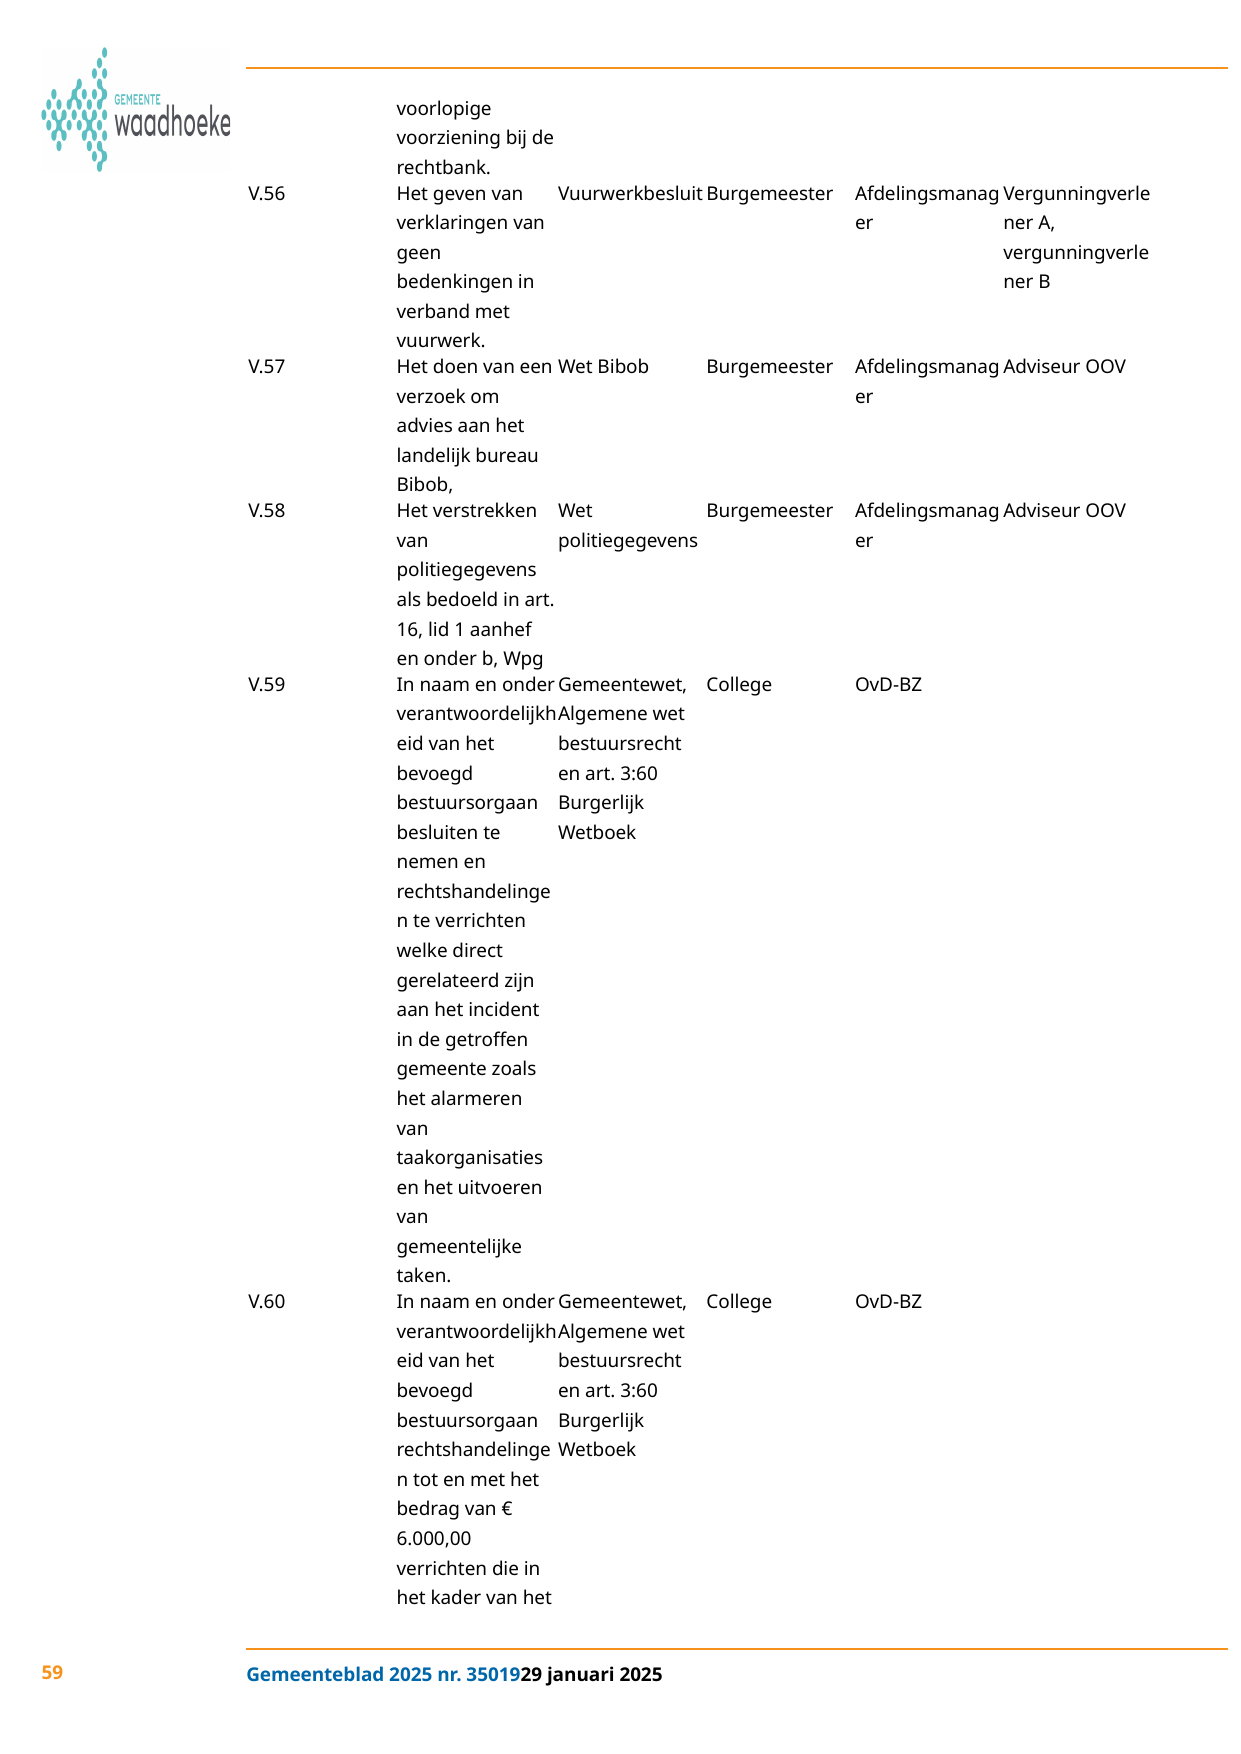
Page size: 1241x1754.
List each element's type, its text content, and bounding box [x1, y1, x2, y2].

table_cell V.58 [248, 498, 396, 671]
table_cell Wet politiegegevens [558, 498, 706, 671]
table_cell Adviseur OOV [1003, 498, 1152, 671]
table_cell [1003, 1289, 1152, 1610]
table_cell Gemeentewet, Algemene wet bestuursrecht en art. 3:60 Burgerlijk Wetboek [558, 671, 706, 1288]
table_cell [1003, 95, 1152, 180]
table_cell College [706, 1289, 855, 1610]
table_cell Vergunningverlener A, vergunningverlener B [1003, 180, 1152, 353]
table_cell [706, 95, 855, 180]
table_cell Burgemeester [706, 498, 855, 671]
table_cell Burgemeester [706, 353, 855, 497]
table_cell Afdelingsmanager [855, 498, 1003, 671]
table_cell OvD-BZ [855, 671, 1003, 1288]
table_cell Het doen van een verzoek om advies aan het landelijk bureau Bibob, [396, 353, 558, 497]
table_cell V.56 [248, 180, 396, 353]
table_cell [558, 95, 706, 180]
table_cell In naam en onder verantwoordelijkheid van het bevoegd bestuursorgaan rechtshandelingen tot en met het bedrag van € 6.000,00 verrichten die in het kader van het [396, 1289, 558, 1610]
picture [41, 47, 231, 172]
table_cell Gemeentewet, Algemene wet bestuursrecht en art. 3:60 Burgerlijk Wetboek [558, 1289, 706, 1610]
table_cell Afdelingsmanager [855, 353, 1003, 497]
table_cell College [706, 671, 855, 1288]
table_cell In naam en onder verantwoordelijkheid van het bevoegd bestuursorgaan besluiten te nemen en rechtshandelingen te verrichten welke direct gerelateerd zijn aan het incident in de getroffen gemeente zoals het alarmeren van taakorganisaties en het uitvoeren van gemeentelijke taken. [396, 671, 558, 1288]
table_cell Vuurwerkbesluit [558, 180, 706, 353]
table_cell Wet Bibob [558, 353, 706, 497]
table_cell [1003, 671, 1152, 1288]
table_cell Het geven van verklaringen van geen bedenkingen in verband met vuurwerk. [396, 180, 558, 353]
table_cell [248, 95, 396, 180]
table_cell OvD-BZ [855, 1289, 1003, 1610]
table_cell Adviseur OOV [1003, 353, 1152, 497]
table_cell Afdelingsmanager [855, 180, 1003, 353]
table_cell V.59 [248, 671, 396, 1288]
table_cell Burgemeester [706, 180, 855, 353]
table_cell V.60 [248, 1289, 396, 1610]
table_cell V.57 [248, 353, 396, 497]
table_cell [855, 95, 1003, 180]
table_cell Het verstrekken van politiegegevens als bedoeld in art. 16, lid 1 aanhef en onder b, Wpg [396, 498, 558, 671]
table_cell voorlopige voorziening bij de rechtbank. [396, 95, 558, 180]
